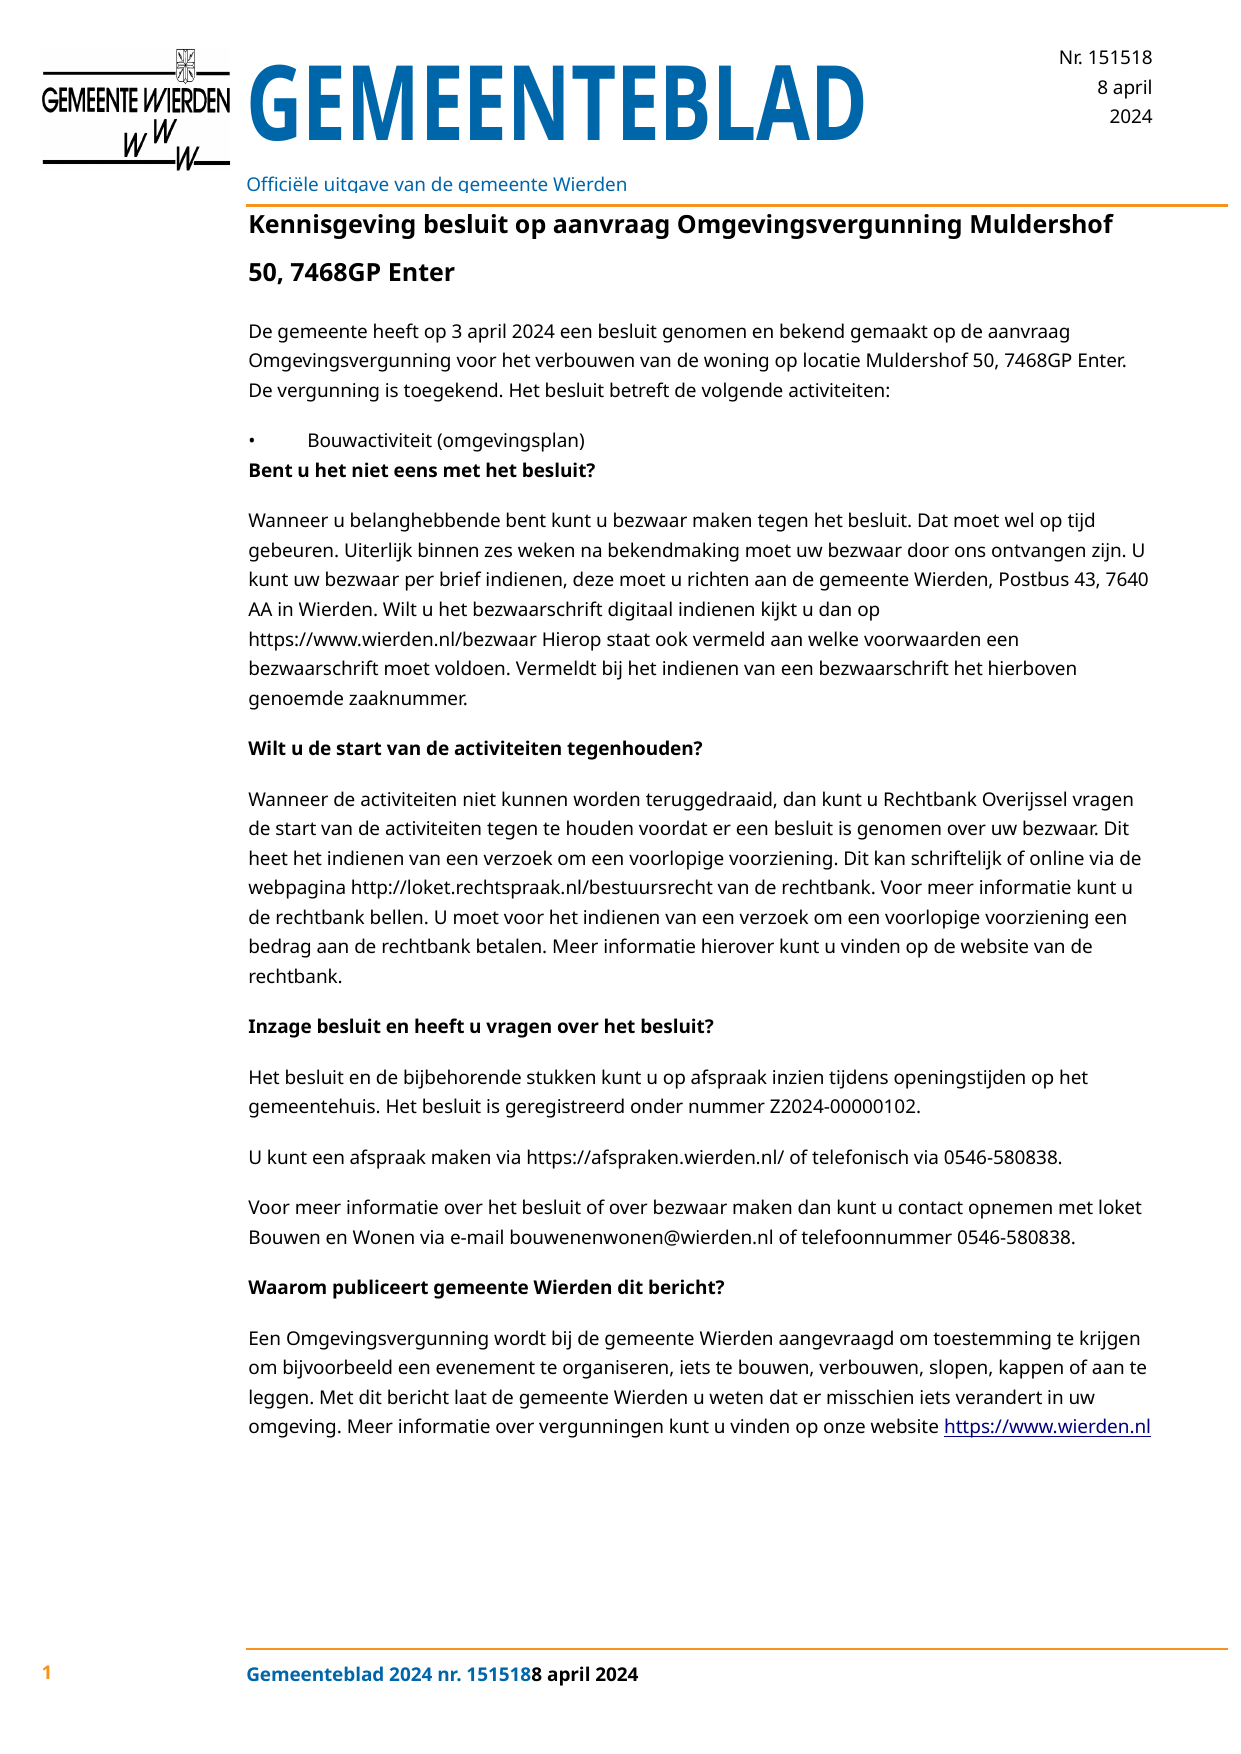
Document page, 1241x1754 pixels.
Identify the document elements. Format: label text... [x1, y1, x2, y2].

text Voor meer informatie over het besluit of over bezwaar maken dan kunt u contact opnemen met loket Bouwen en Wonen via e-mail bouwenenwonen@wierden.nl of telefoonnummer 0546-580838. [248, 1194, 1152, 1250]
text Waarom publiceert gemeente Wierden dit bericht? [248, 1274, 1152, 1300]
text Wanneer u belanghebbende bent kunt u bezwaar maken tegen het besluit. Dat moet wel op tijd gebeuren. Uiterlijk binnen zes weken na bekendmaking moet uw bezwaar door ons ontvangen zijn. U kunt uw bezwaar per brief indienen, deze moet u richten aan de gemeente Wierden, Postbus 43, 7640 AA in Wierden. Wilt u het bezwaarschrift digitaal indienen kijkt u dan op https://www.wierden.nl/bezwaar Hierop staat ook vermeld aan welke voorwaarden een bezwaarschrift moet voldoen. Vermeldt bij het indienen van een bezwaarschrift het hierboven genoemde zaaknummer. [248, 507, 1152, 711]
text De gemeente heeft op 3 april 2024 een besluit genomen en bekend gemaakt op de aanvraag Omgevingsvergunning voor het verbouwen van de woning op locatie Muldershof 50, 7468GP Enter. De vergunning is toegekend. Het besluit betreft de volgende activiteiten: [248, 318, 1152, 403]
text Wilt u de start van de activiteiten tegenhouden? [248, 735, 1152, 761]
text Inzage besluit en heeft u vragen over het besluit? [248, 1014, 1152, 1039]
picture [41, 47, 231, 172]
text U kunt een afspraak maken via https://afspraken.wierden.nl/ of telefonisch via 0546-580838. [248, 1144, 1152, 1170]
text Bent u het niet eens met het besluit? [248, 457, 1152, 483]
list Bouwactiviteit (omgevingsplan) [248, 427, 1152, 453]
text Kennisgeving besluit op aanvraag Omgevingsvergunning Muldershof 50, 7468GP Enter [248, 207, 1152, 288]
text Wanneer de activiteiten niet kunnen worden teruggedraaid, dan kunt u Rechtbank Overijssel vragen de start van de activiteiten tegen te houden voordat er een besluit is genomen over uw bezwaar. Dit heet het indienen van een verzoek om een voorlopige voorziening. Dit kan schriftelijk of online via de webpagina http://loket.rechtspraak.nl/bestuursrecht van de rechtbank. Voor meer informatie kunt u de rechtbank bellen. U moet voor het indienen van een verzoek om een voorlopige voorziening een bedrag aan de rechtbank betalen. Meer informatie hierover kunt u vinden op de website van de rechtbank. [248, 786, 1152, 989]
text Het besluit en de bijbehorende stukken kunt u op afspraak inzien tijdens openingstijden op het gemeentehuis. Het besluit is geregistreerd onder nummer Z2024-00000102. [248, 1064, 1152, 1119]
text Een Omgevingsvergunning wordt bij de gemeente Wierden aangevraagd om toestemming te krijgen om bijvoorbeeld een evenement te organiseren, iets te bouwen, verbouwen, slopen, kappen of aan te leggen. Met dit bericht laat de gemeente Wierden u weten dat er misschien iets verandert in uw omgeving. Meer informatie over vergunningen kunt u vinden op onze website https://www.wierden.nl [248, 1325, 1152, 1439]
